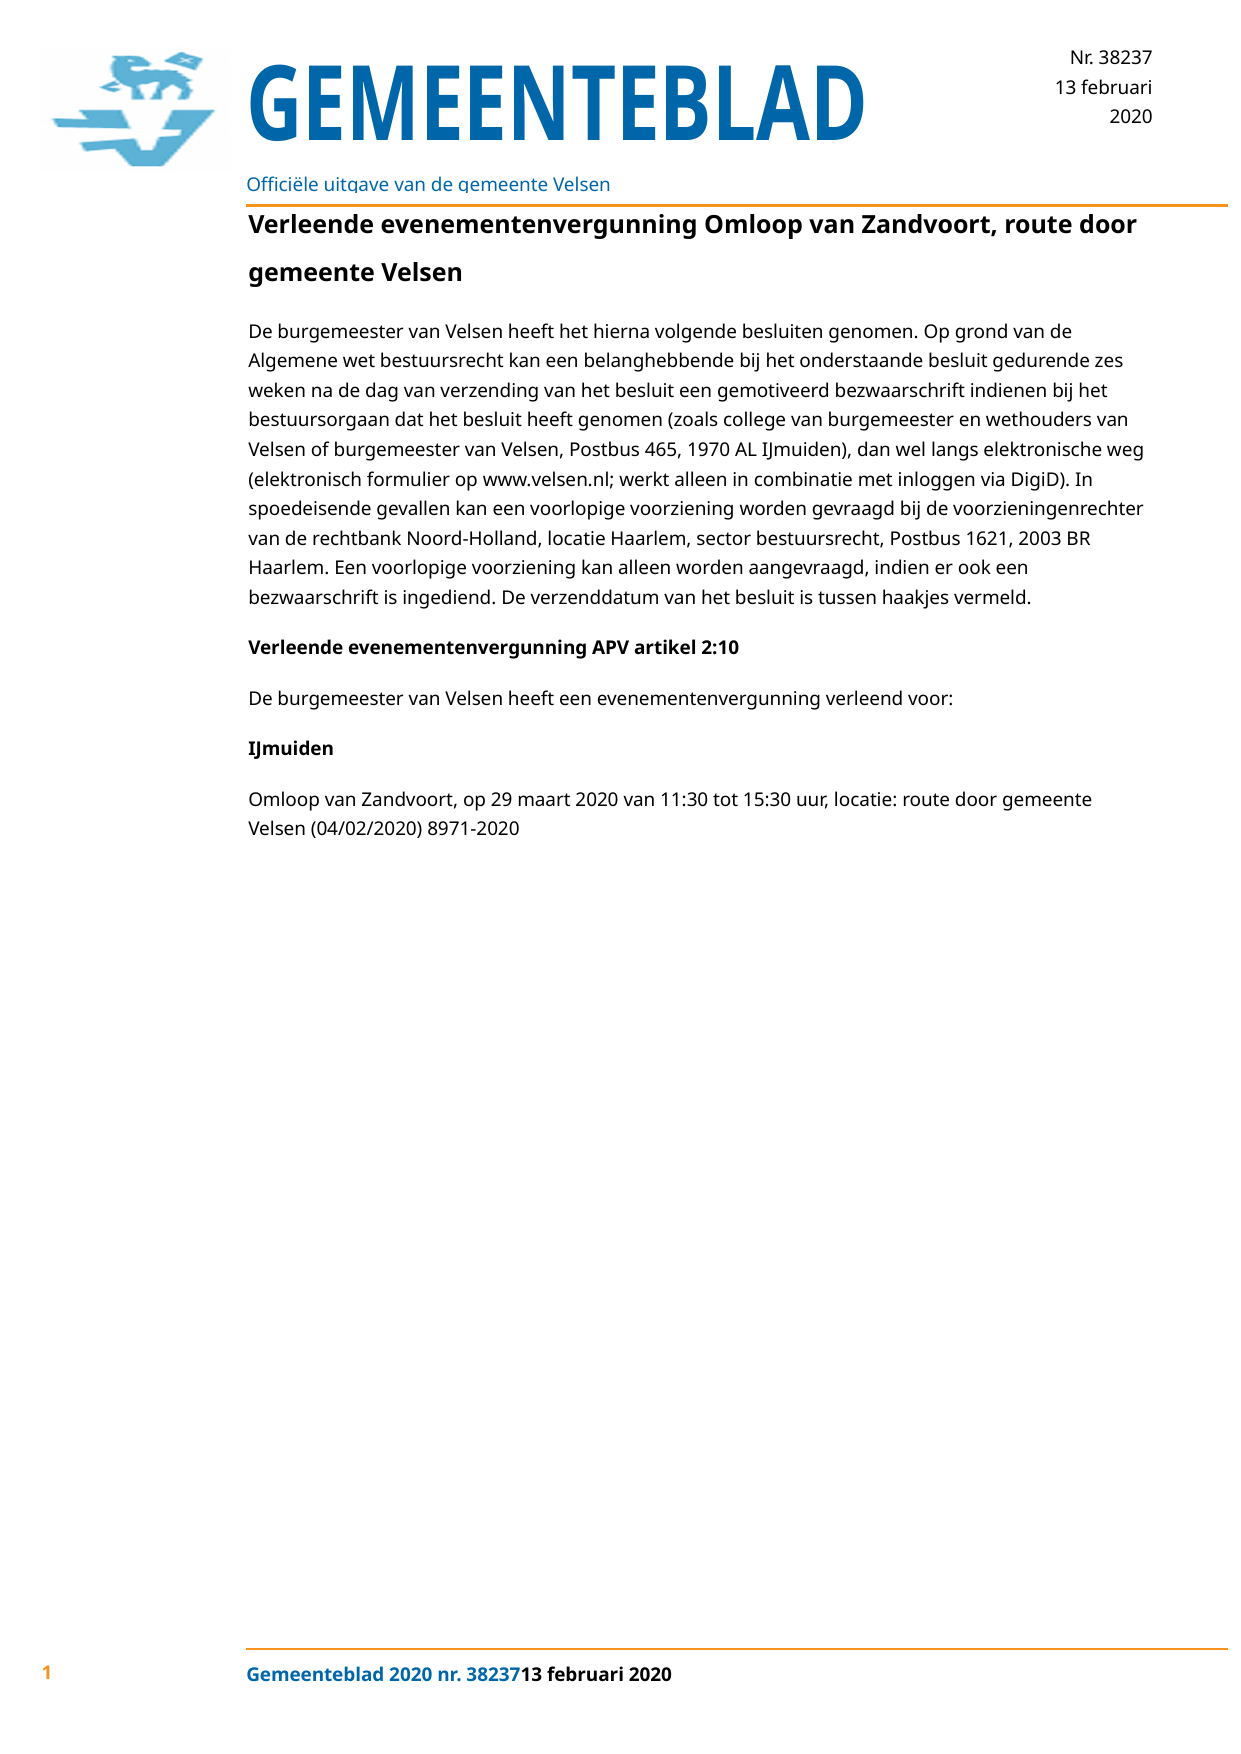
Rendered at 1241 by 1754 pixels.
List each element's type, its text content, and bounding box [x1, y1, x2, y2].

text Verleende evenementenvergunning APV artikel 2:10 [248, 634, 1152, 660]
text IJmuiden [248, 735, 1152, 761]
text De burgemeester van Velsen heeft een evenementenvergunning verleend voor: [248, 685, 1152, 711]
text Verleende evenementenvergunning Omloop van Zandvoort, route door gemeente Velsen [248, 207, 1152, 288]
text De burgemeester van Velsen heeft het hierna volgende besluiten genomen. Op grond van de Algemene wet bestuursrecht kan een belanghebbende bij het onderstaande besluit gedurende zes weken na de dag van verzending van het besluit een gemotiveerd bezwaarschrift indienen bij het bestuursorgaan dat het besluit heeft genomen (zoals college van burgemeester en wethouders van Velsen of burgemeester van Velsen, Postbus 465, 1970 AL IJmuiden), dan wel langs elektronische weg (elektronisch formulier op www.velsen.nl; werkt alleen in combinatie met inloggen via DigiD). In spoedeisende gevallen kan een voorlopige voorziening worden gevraagd bij de voorzieningenrechter van de rechtbank Noord-Holland, locatie Haarlem, sector bestuursrecht, Postbus 1621, 2003 BR Haarlem. Een voorlopige voorziening kan alleen worden aangevraagd, indien er ook een bezwaarschrift is ingediend. De verzenddatum van het besluit is tussen haakjes vermeld. [248, 318, 1152, 610]
text Omloop van Zandvoort, op 29 maart 2020 van 11:30 tot 15:30 uur, locatie: route door gemeente Velsen (04/02/2020) 8971-2020 [248, 786, 1152, 841]
picture [41, 47, 231, 172]
